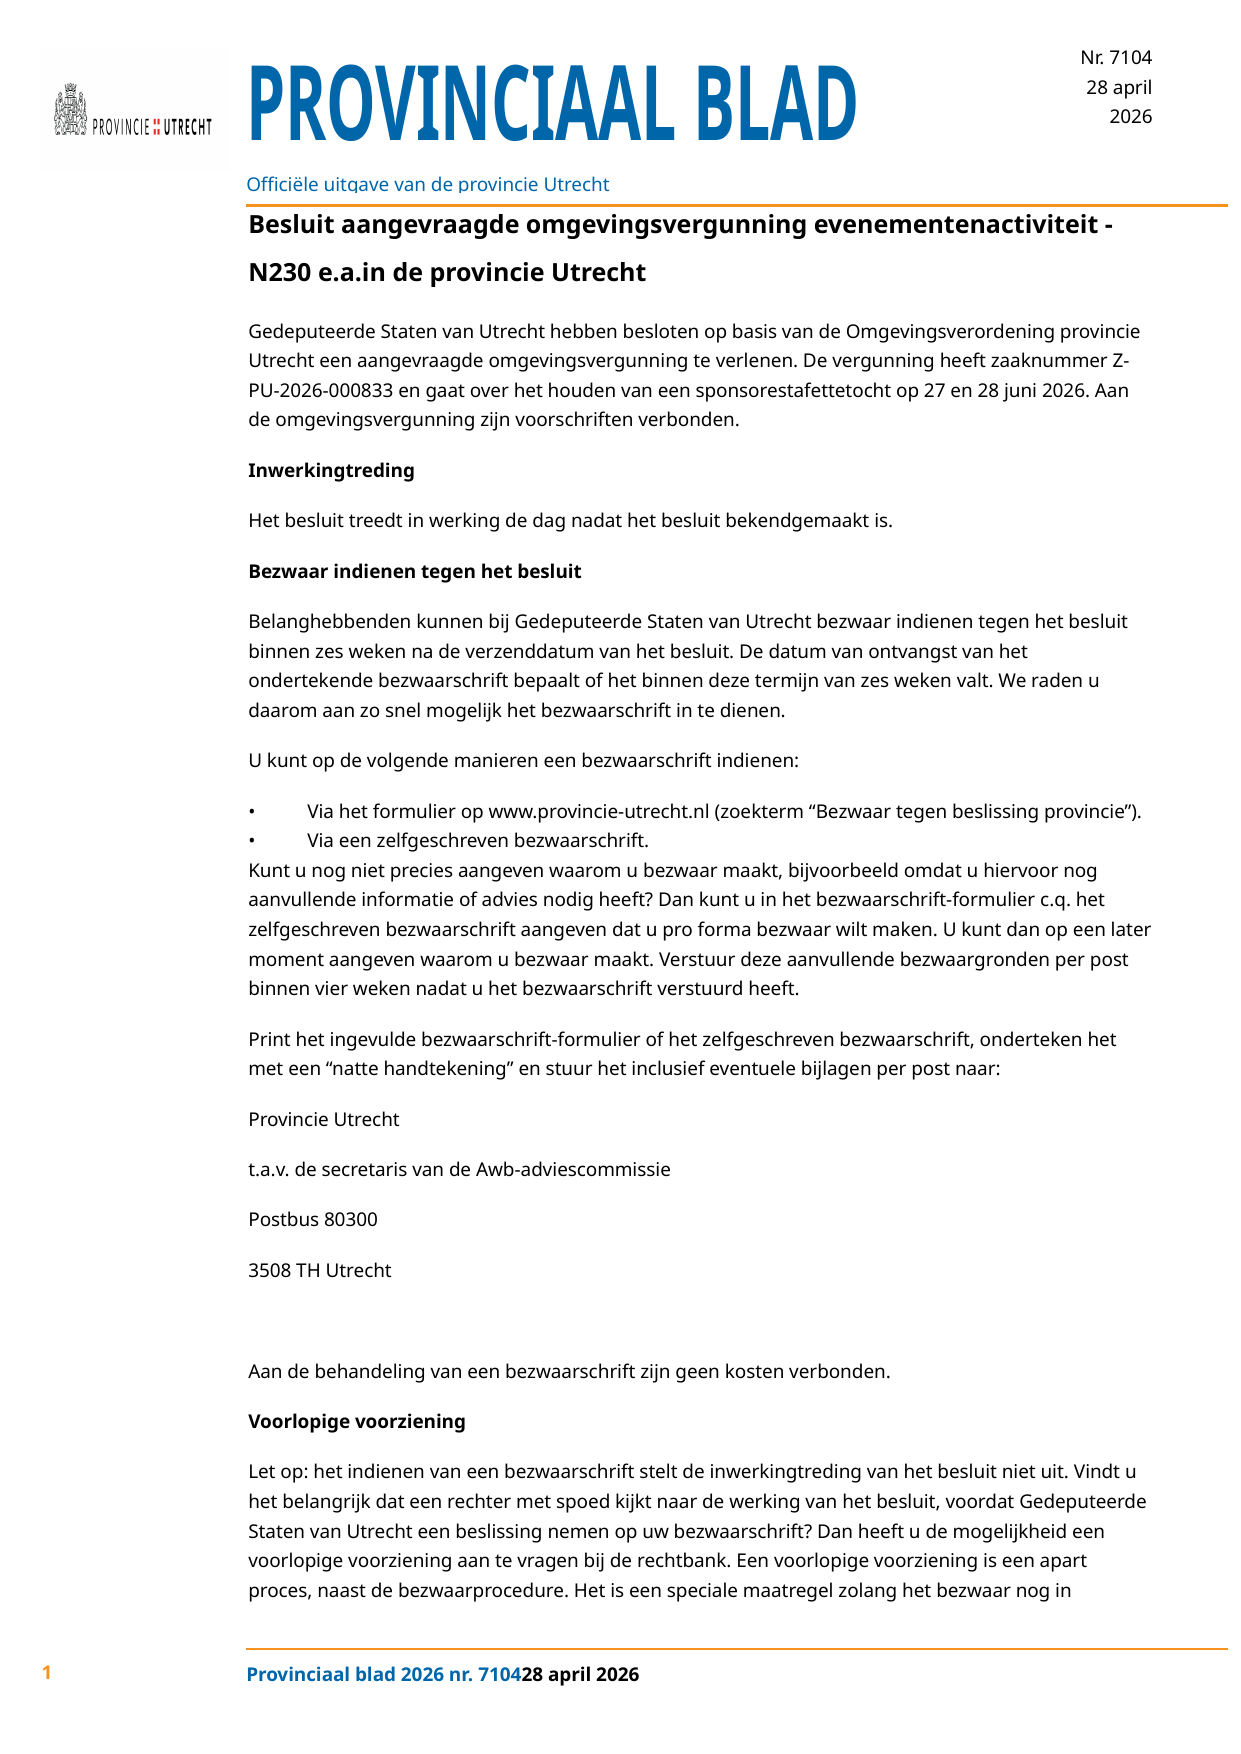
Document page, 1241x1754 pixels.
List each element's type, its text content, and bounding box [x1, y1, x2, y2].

text Het besluit treedt in werking de dag nadat het besluit bekendgemaakt is. [248, 507, 1152, 533]
text Aan de behandeling van een bezwaarschrift zijn geen kosten verbonden. [248, 1358, 1152, 1384]
text Provincie Utrecht [248, 1106, 1152, 1132]
text Postbus 80300 [248, 1207, 1152, 1232]
text Bezwaar indienen tegen het besluit [248, 558, 1152, 584]
text Print het ingevulde bezwaarschrift-formulier of het zelfgeschreven bezwaarschrift, onderteken het met een “natte handtekening” en stuur het inclusief eventuele bijlagen per post naar: [248, 1026, 1152, 1081]
text 3508 TH Utrecht [248, 1257, 1152, 1283]
text Besluit aangevraagde omgevingsvergunning evenementenactiviteit - N230 e.a.in de provincie Utrecht [248, 207, 1152, 288]
text Gedeputeerde Staten van Utrecht hebben besloten op basis van de Omgevingsverordening provincie Utrecht een aangevraagde omgevingsvergunning te verlenen. De vergunning heeft zaaknummer Z-PU-2026-000833 en gaat over het houden van een sponsorestafettetocht op 27 en 28 juni 2026. Aan de omgevingsvergunning zijn voorschriften verbonden. [248, 318, 1152, 432]
list Via het formulier op www.provincie-utrecht.nl (zoekterm “Bezwaar tegen beslissing provincie”). [248, 798, 1152, 824]
list Via een zelfgeschreven bezwaarschrift. [248, 827, 1152, 853]
text U kunt op de volgende manieren een bezwaarschrift indienen: [248, 747, 1152, 773]
text Belanghebbenden kunnen bij Gedeputeerde Staten van Utrecht bezwaar indienen tegen het besluit binnen zes weken na de verzenddatum van het besluit. De datum van ontvangst van het ondertekende bezwaarschrift bepaalt of het binnen deze termijn van zes weken valt. We raden u daarom aan zo snel mogelijk het bezwaarschrift in te dienen. [248, 608, 1152, 723]
text Let op: het indienen van een bezwaarschrift stelt de inwerkingtreding van het besluit niet uit. Vindt u het belangrijk dat een rechter met spoed kijkt naar de werking van het besluit, voordat Gedeputeerde Staten van Utrecht een beslissing nemen op uw bezwaarschrift? Dan heeft u de mogelijkheid een voorlopige voorziening aan te vragen bij de rechtbank. Een voorlopige voorziening is een apart proces, naast de bezwaarprocedure. Het is een speciale maatregel zolang het bezwaar nog in [248, 1459, 1152, 1603]
text Voorlopige voorziening [248, 1408, 1152, 1434]
text t.a.v. de secretaris van de Awb-adviescommissie [248, 1156, 1152, 1182]
picture [41, 47, 231, 172]
text Kunt u nog niet precies aangeven waarom u bezwaar maakt, bijvoorbeeld omdat u hiervoor nog aanvullende informatie of advies nodig heeft? Dan kunt u in het bezwaarschrift-formulier c.q. het zelfgeschreven bezwaarschrift aangeven dat u pro forma bezwaar wilt maken. U kunt dan op een later moment aangeven waarom u bezwaar maakt. Verstuur deze aanvullende bezwaargronden per post binnen vier weken nadat u het bezwaarschrift verstuurd heeft. [248, 857, 1152, 1001]
text Inwerkingtreding [248, 457, 1152, 483]
